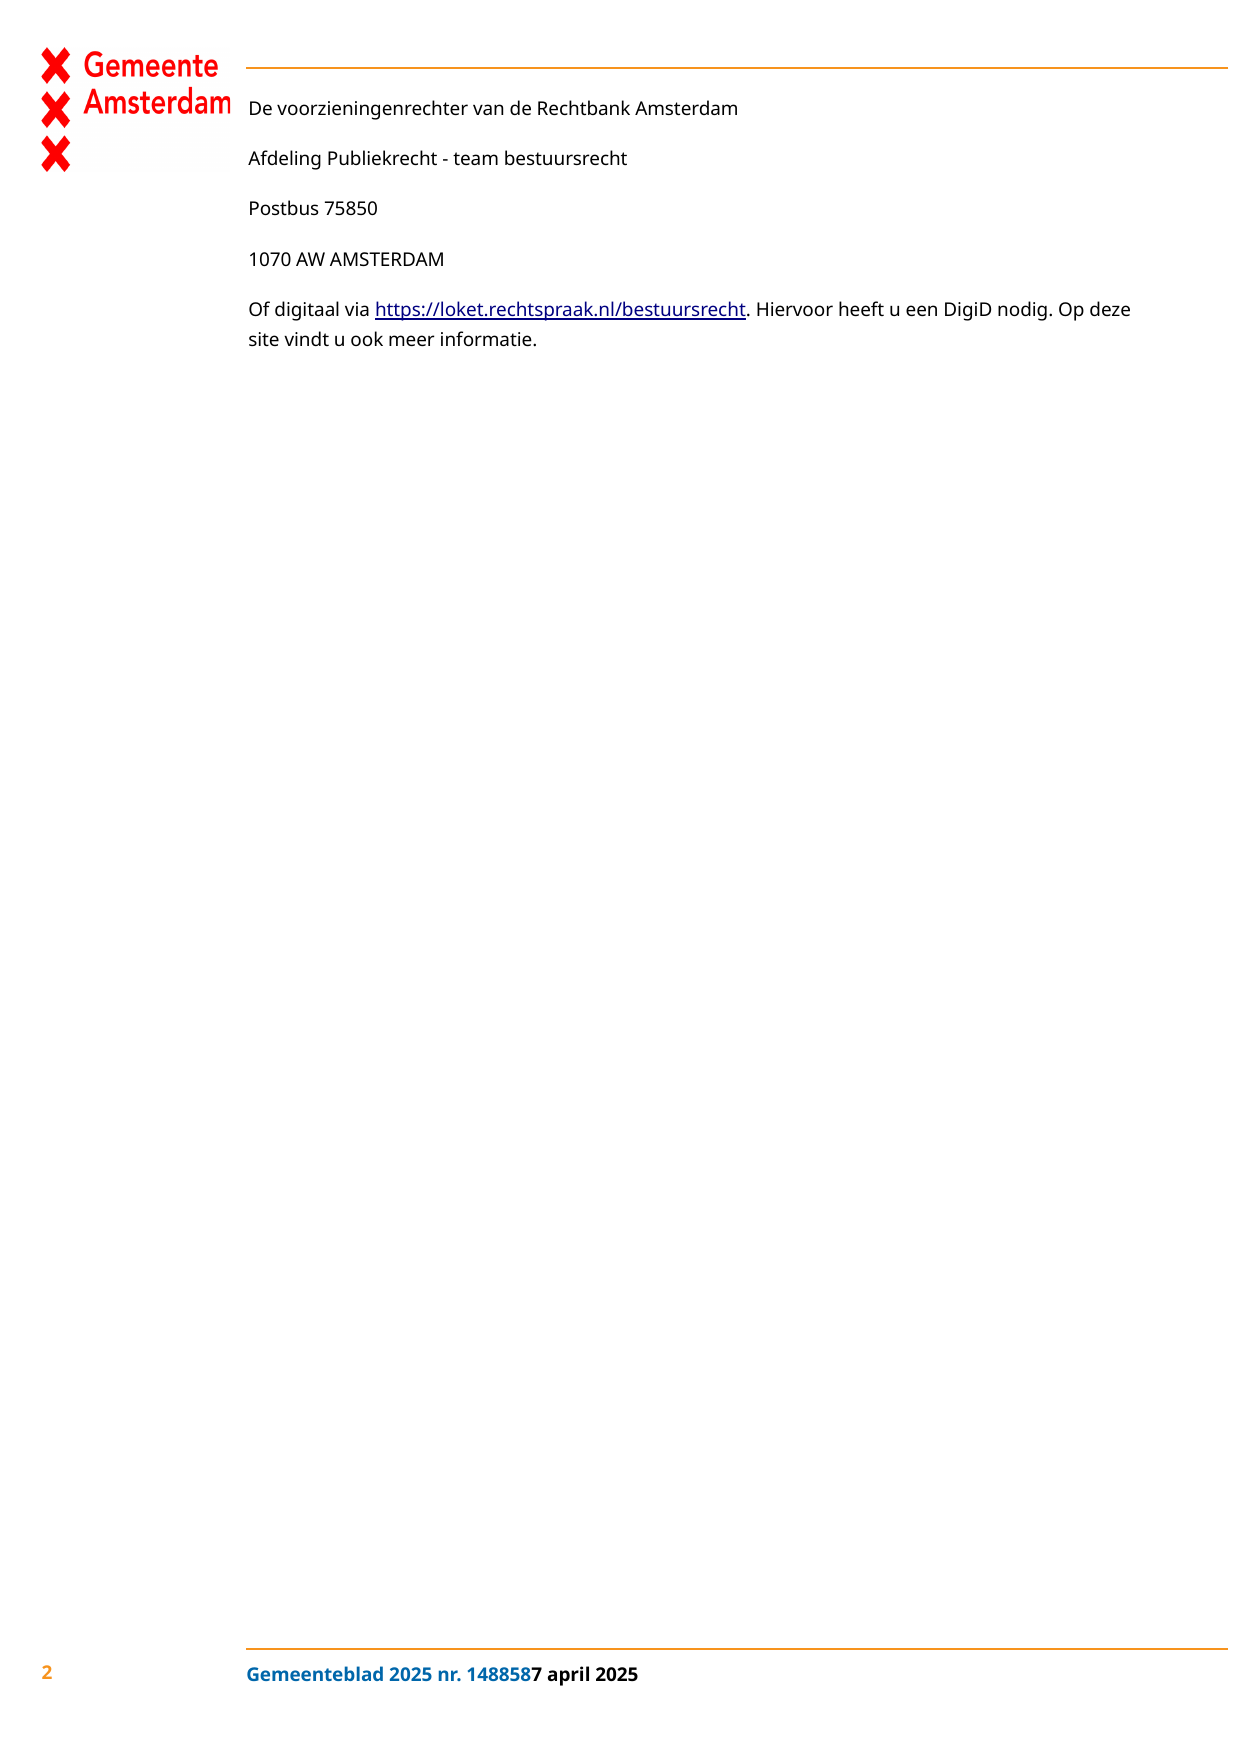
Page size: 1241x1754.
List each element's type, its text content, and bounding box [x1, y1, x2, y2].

text Postbus 75850 [248, 196, 1152, 221]
text De voorzieningenrechter van de Rechtbank Amsterdam [248, 95, 1152, 121]
text Afdeling Publiekrecht - team bestuursrecht [248, 145, 1152, 171]
text Of digitaal via https://loket.rechtspraak.nl/bestuursrecht. Hiervoor heeft u een DigiD nodig. Op deze site vindt u ook meer informatie. [248, 296, 1152, 352]
text 1070 AW AMSTERDAM [248, 246, 1152, 272]
picture [41, 47, 231, 172]
